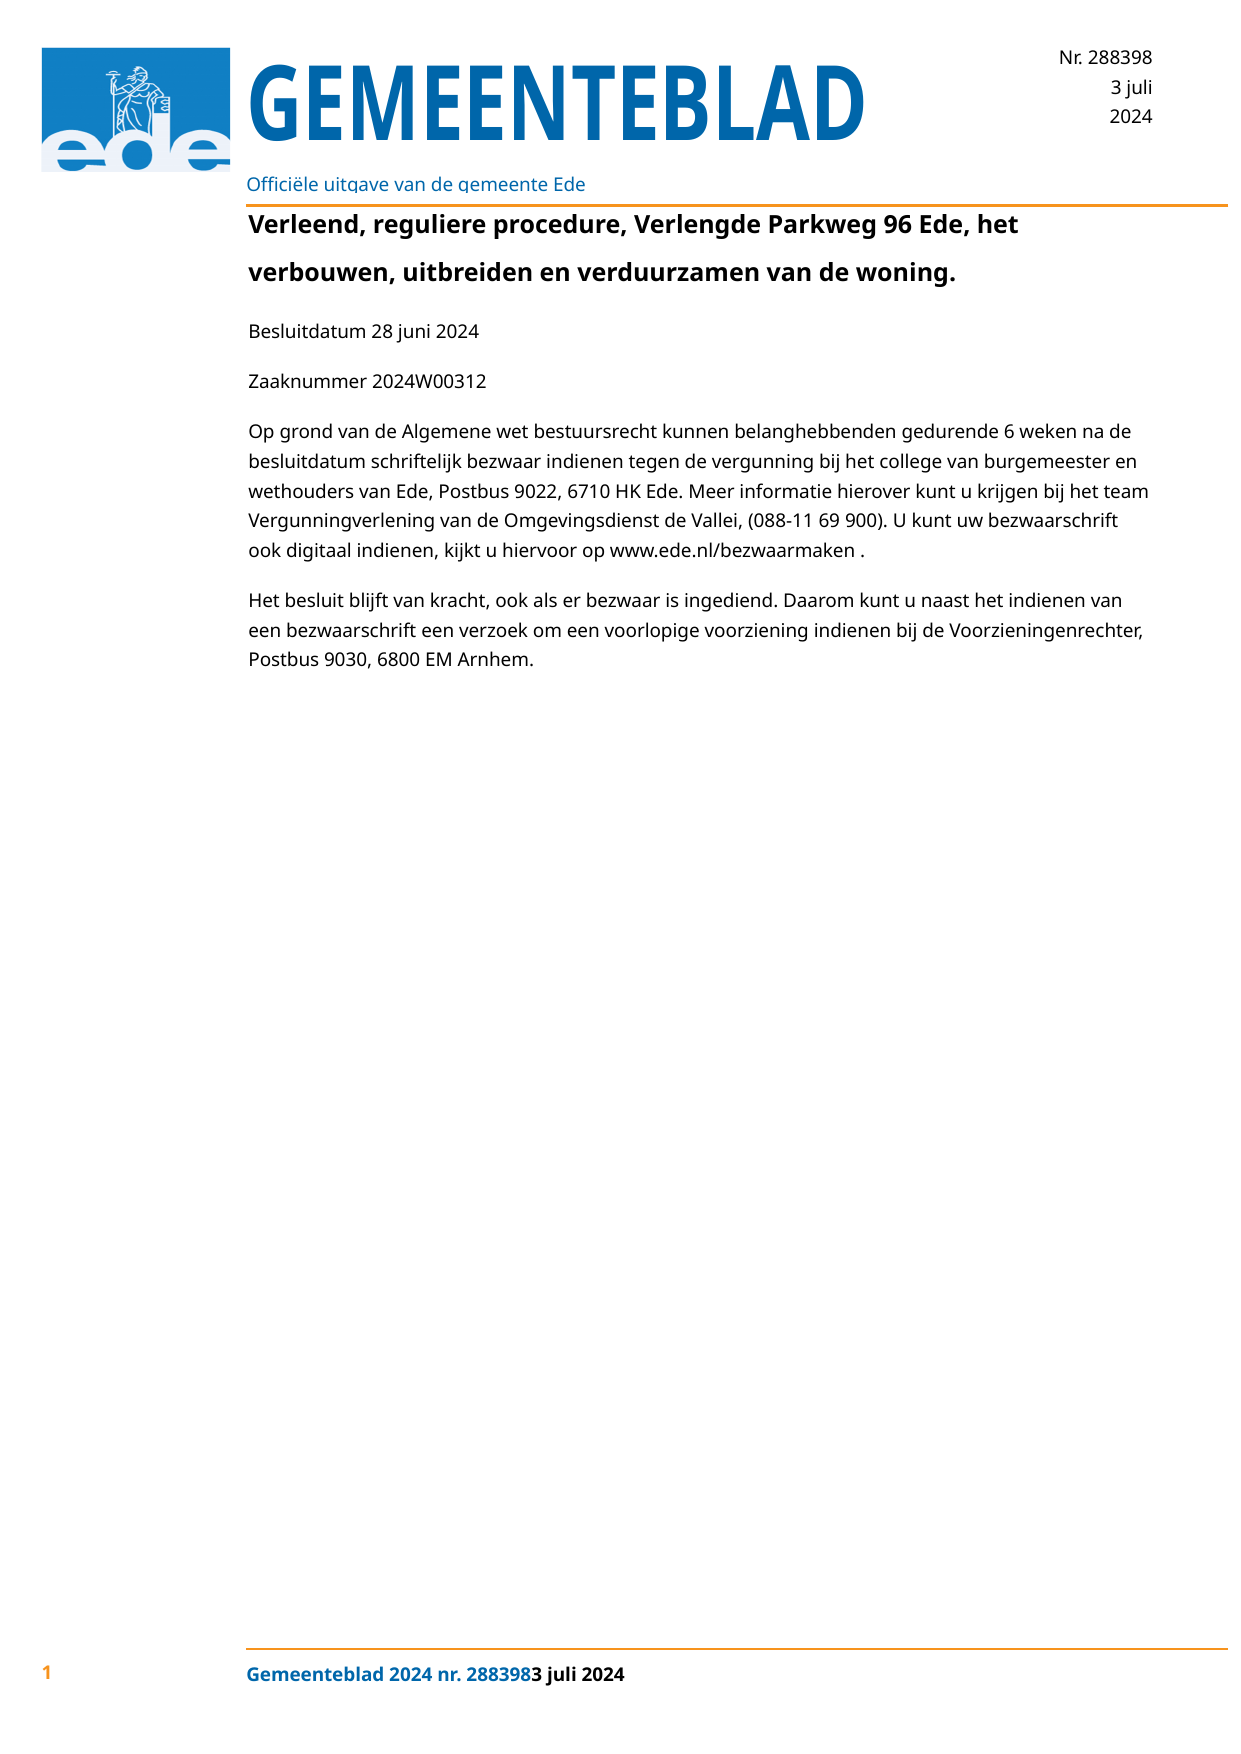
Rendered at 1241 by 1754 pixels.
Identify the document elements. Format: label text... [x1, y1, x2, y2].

text Verleend, reguliere procedure, Verlengde Parkweg 96 Ede, het verbouwen, uitbreiden en verduurzamen van de woning. [248, 207, 1152, 288]
text Op grond van de Algemene wet bestuursrecht kunnen belanghebbenden gedurende 6 weken na de besluitdatum schriftelijk bezwaar indienen tegen de vergunning bij het college van burgemeester en wethouders van Ede, Postbus 9022, 6710 HK Ede. Meer informatie hierover kunt u krijgen bij het team Vergunningverlening van de Omgevingsdienst de Vallei, (088-11 69 900). U kunt uw bezwaarschrift ook digitaal indienen, kijkt u hiervoor op www.ede.nl/bezwaarmaken . [248, 419, 1152, 563]
text Zaaknummer 2024W00312 [248, 368, 1152, 394]
picture [41, 47, 231, 172]
text Besluitdatum 28 juni 2024 [248, 318, 1152, 344]
text Het besluit blijft van kracht, ook als er bezwaar is ingediend. Daarom kunt u naast het indienen van een bezwaarschrift een verzoek om een voorlopige voorziening indienen bij de Voorzieningenrechter, Postbus 9030, 6800 EM Arnhem. [248, 587, 1152, 672]
